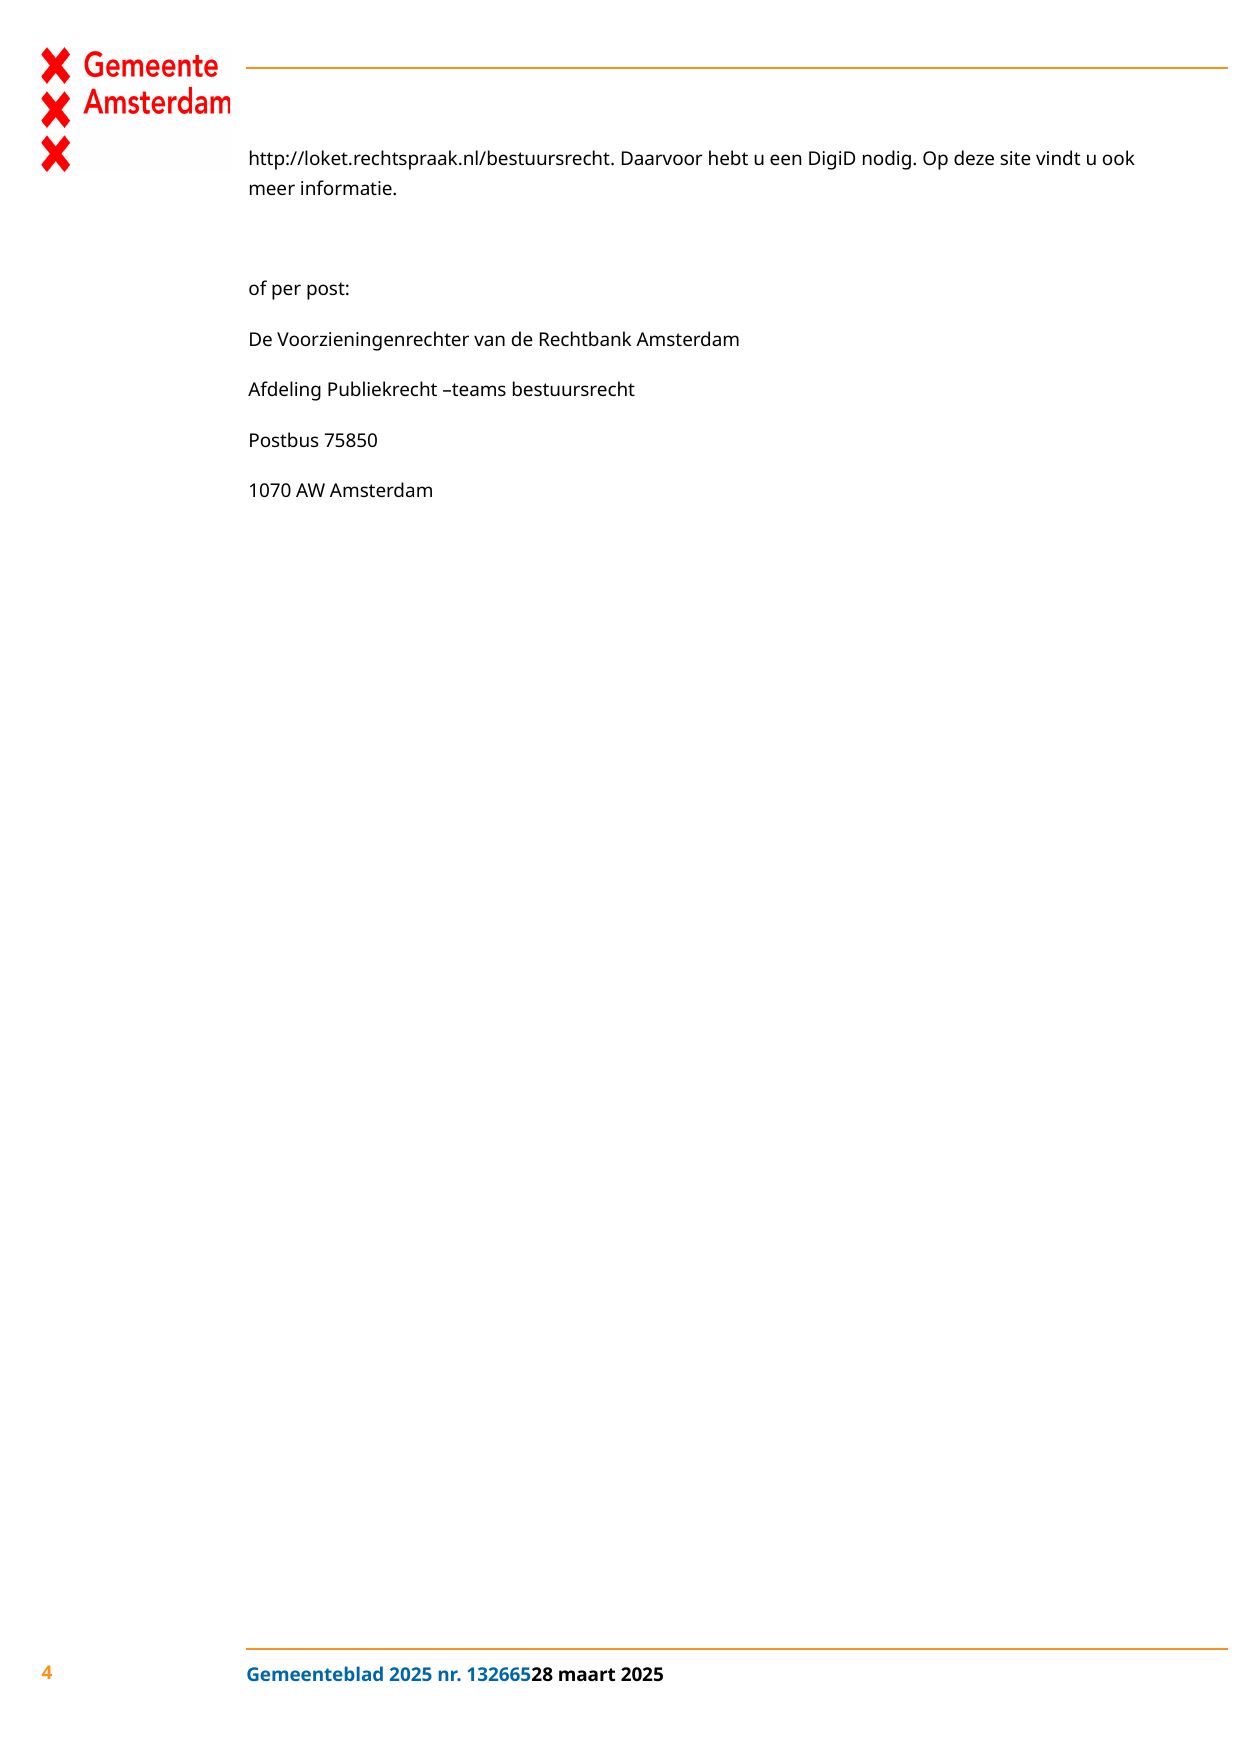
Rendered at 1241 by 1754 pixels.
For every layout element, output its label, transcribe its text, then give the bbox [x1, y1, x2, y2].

text De Voorzieningenrechter van de Rechtbank Amsterdam [248, 326, 1152, 352]
text of per post: [248, 276, 1152, 301]
text 1070 AW Amsterdam [248, 477, 1152, 503]
text Postbus 75850 [248, 427, 1152, 453]
text http://loket.rechtspraak.nl/bestuursrecht. Daarvoor hebt u een DigiD nodig. Op deze site vindt u ook meer informatie. [248, 145, 1152, 201]
picture [41, 47, 231, 172]
text Afdeling Publiekrecht –teams bestuursrecht [248, 376, 1152, 402]
